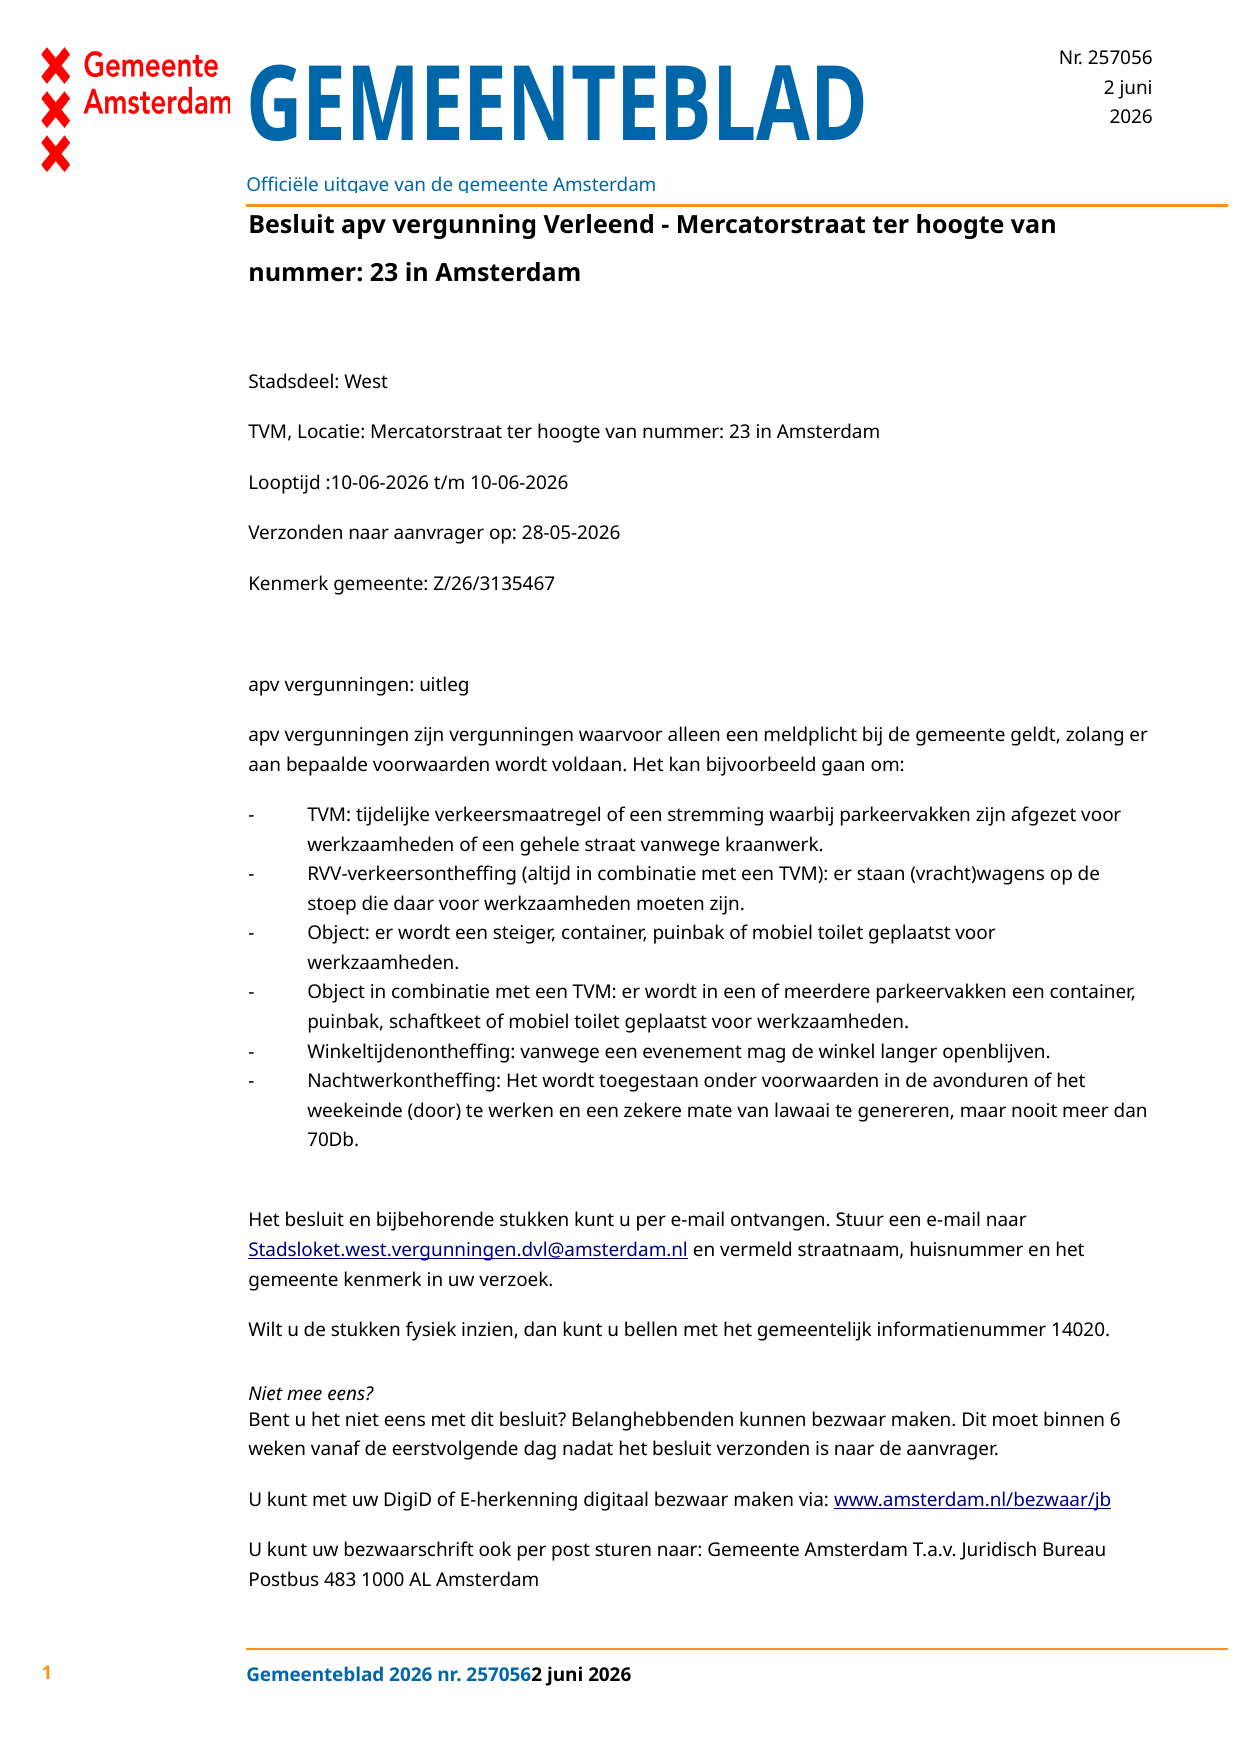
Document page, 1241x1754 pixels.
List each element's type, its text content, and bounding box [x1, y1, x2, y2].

text Looptijd :10-06-2026 t/m 10-06-2026 [248, 469, 1152, 495]
text TVM, Locatie: Mercatorstraat ter hoogte van nummer: 23 in Amsterdam [248, 419, 1152, 444]
text Het besluit en bijbehorende stukken kunt u per e-mail ontvangen. Stuur een e-mail naar Stadsloket.west.vergunningen.dvl@amsterdam.nl en vermeld straatnaam, huisnummer en het gemeente kenmerk in uw verzoek. [248, 1207, 1152, 1292]
picture [41, 47, 231, 172]
text U kunt met uw DigiD of E-herkenning digitaal bezwaar maken via: www.amsterdam.nl/bezwaar/jb [248, 1486, 1152, 1512]
text apv vergunningen: uitleg [248, 671, 1152, 697]
text Niet mee eens? [248, 1380, 1152, 1406]
text apv vergunningen zijn vergunningen waarvoor alleen een meldplicht bij de gemeente geldt, zolang er aan bepaalde voorwaarden wordt voldaan. Het kan bijvoorbeeld gaan om: [248, 721, 1152, 777]
list Winkeltijdenontheffing: vanwege een evenement mag de winkel langer openblijven. [248, 1038, 1152, 1064]
list RVV-verkeersontheffing (altijd in combinatie met een TVM): er staan (vracht)wagens op de stoep die daar voor werkzaamheden moeten zijn. [248, 860, 1152, 916]
text Verzonden naar aanvrager op: 28-05-2026 [248, 519, 1152, 545]
text Stadsdeel: West [248, 368, 1152, 394]
list Nachtwerkontheffing: Het wordt toegestaan onder voorwaarden in de avonduren of het weekeinde (door) te werken en een zekere mate van lawaai te genereren, maar nooit meer dan 70Db. [248, 1067, 1152, 1152]
list TVM: tijdelijke verkeersmaatregel of een stremming waarbij parkeervakken zijn afgezet voor werkzaamheden of een gehele straat vanwege kraanwerk. [248, 801, 1152, 857]
text Besluit apv vergunning Verleend - Mercatorstraat ter hoogte van nummer: 23 in Amsterdam [248, 207, 1152, 288]
text U kunt uw bezwaarschrift ook per post sturen naar: Gemeente Amsterdam T.a.v. Juridisch Bureau Postbus 483 1000 AL Amsterdam [248, 1536, 1152, 1592]
text Kenmerk gemeente: Z/26/3135467 [248, 570, 1152, 596]
list Object: er wordt een steiger, container, puinbak of mobiel toilet geplaatst voor werkzaamheden. [248, 919, 1152, 975]
text Bent u het niet eens met dit besluit? Belanghebbenden kunnen bezwaar maken. Dit moet binnen 6 weken vanaf de eerstvolgende dag nadat het besluit verzonden is naar de aanvrager. [248, 1406, 1152, 1461]
list Object in combinatie met een TVM: er wordt in een of meerdere parkeervakken een container, puinbak, schaftkeet of mobiel toilet geplaatst voor werkzaamheden. [248, 979, 1152, 1034]
text Wilt u de stukken fysiek inzien, dan kunt u bellen met het gemeentelijk informatienummer 14020. [248, 1316, 1152, 1342]
